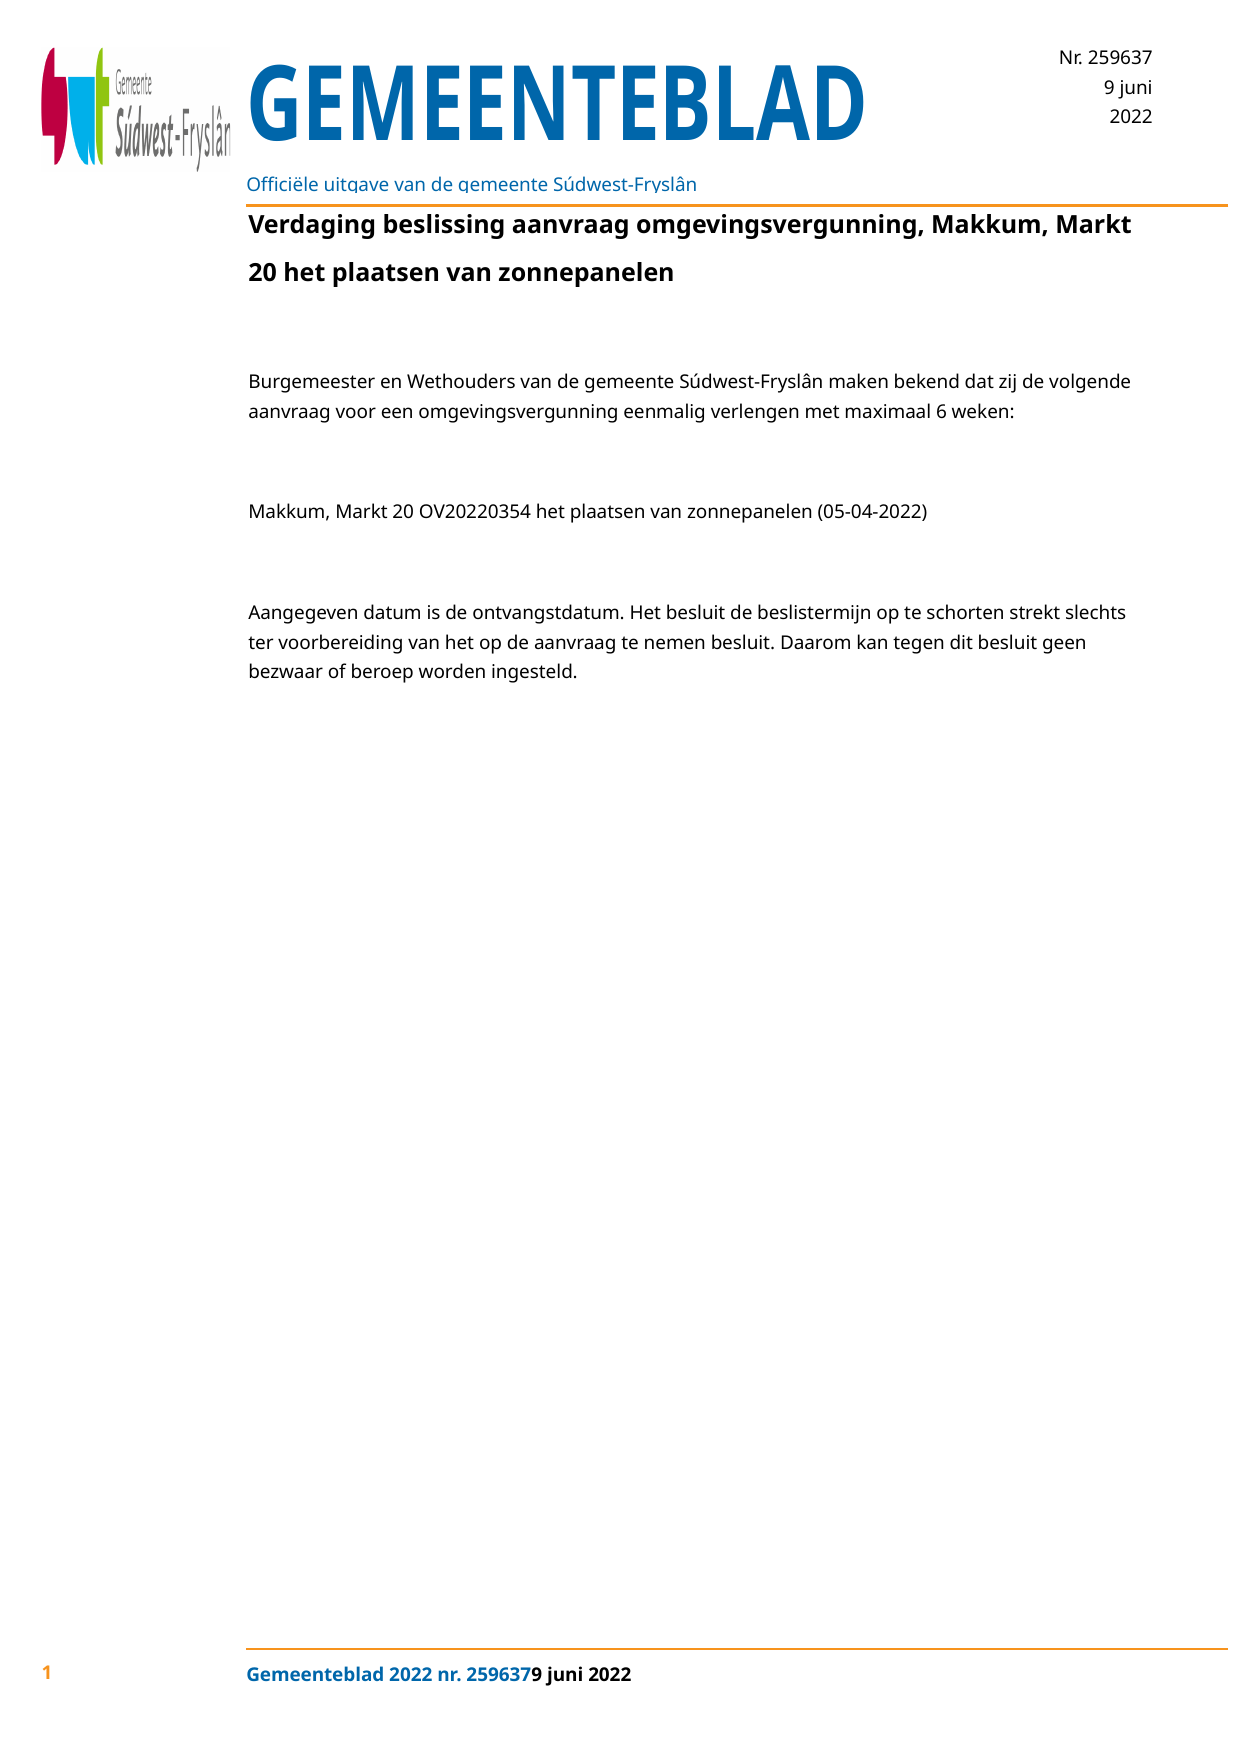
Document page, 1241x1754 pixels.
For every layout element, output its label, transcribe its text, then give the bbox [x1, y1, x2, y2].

text Aangegeven datum is de ontvangstdatum. Het besluit de beslistermijn op te schorten strekt slechts ter voorbereiding van het op de aanvraag te nemen besluit. Daarom kan tegen dit besluit geen bezwaar of beroep worden ingesteld. [248, 599, 1152, 684]
text Burgemeester en Wethouders van de gemeente Súdwest-Fryslân maken bekend dat zij de volgende aanvraag voor een omgevingsvergunning eenmalig verlengen met maximaal 6 weken: [248, 368, 1152, 424]
text Makkum, Markt 20 OV20220354 het plaatsen van zonnepanelen (05-04-2022) [248, 499, 1152, 524]
picture [41, 47, 231, 172]
text Verdaging beslissing aanvraag omgevingsvergunning, Makkum, Markt 20 het plaatsen van zonnepanelen [248, 207, 1152, 288]
